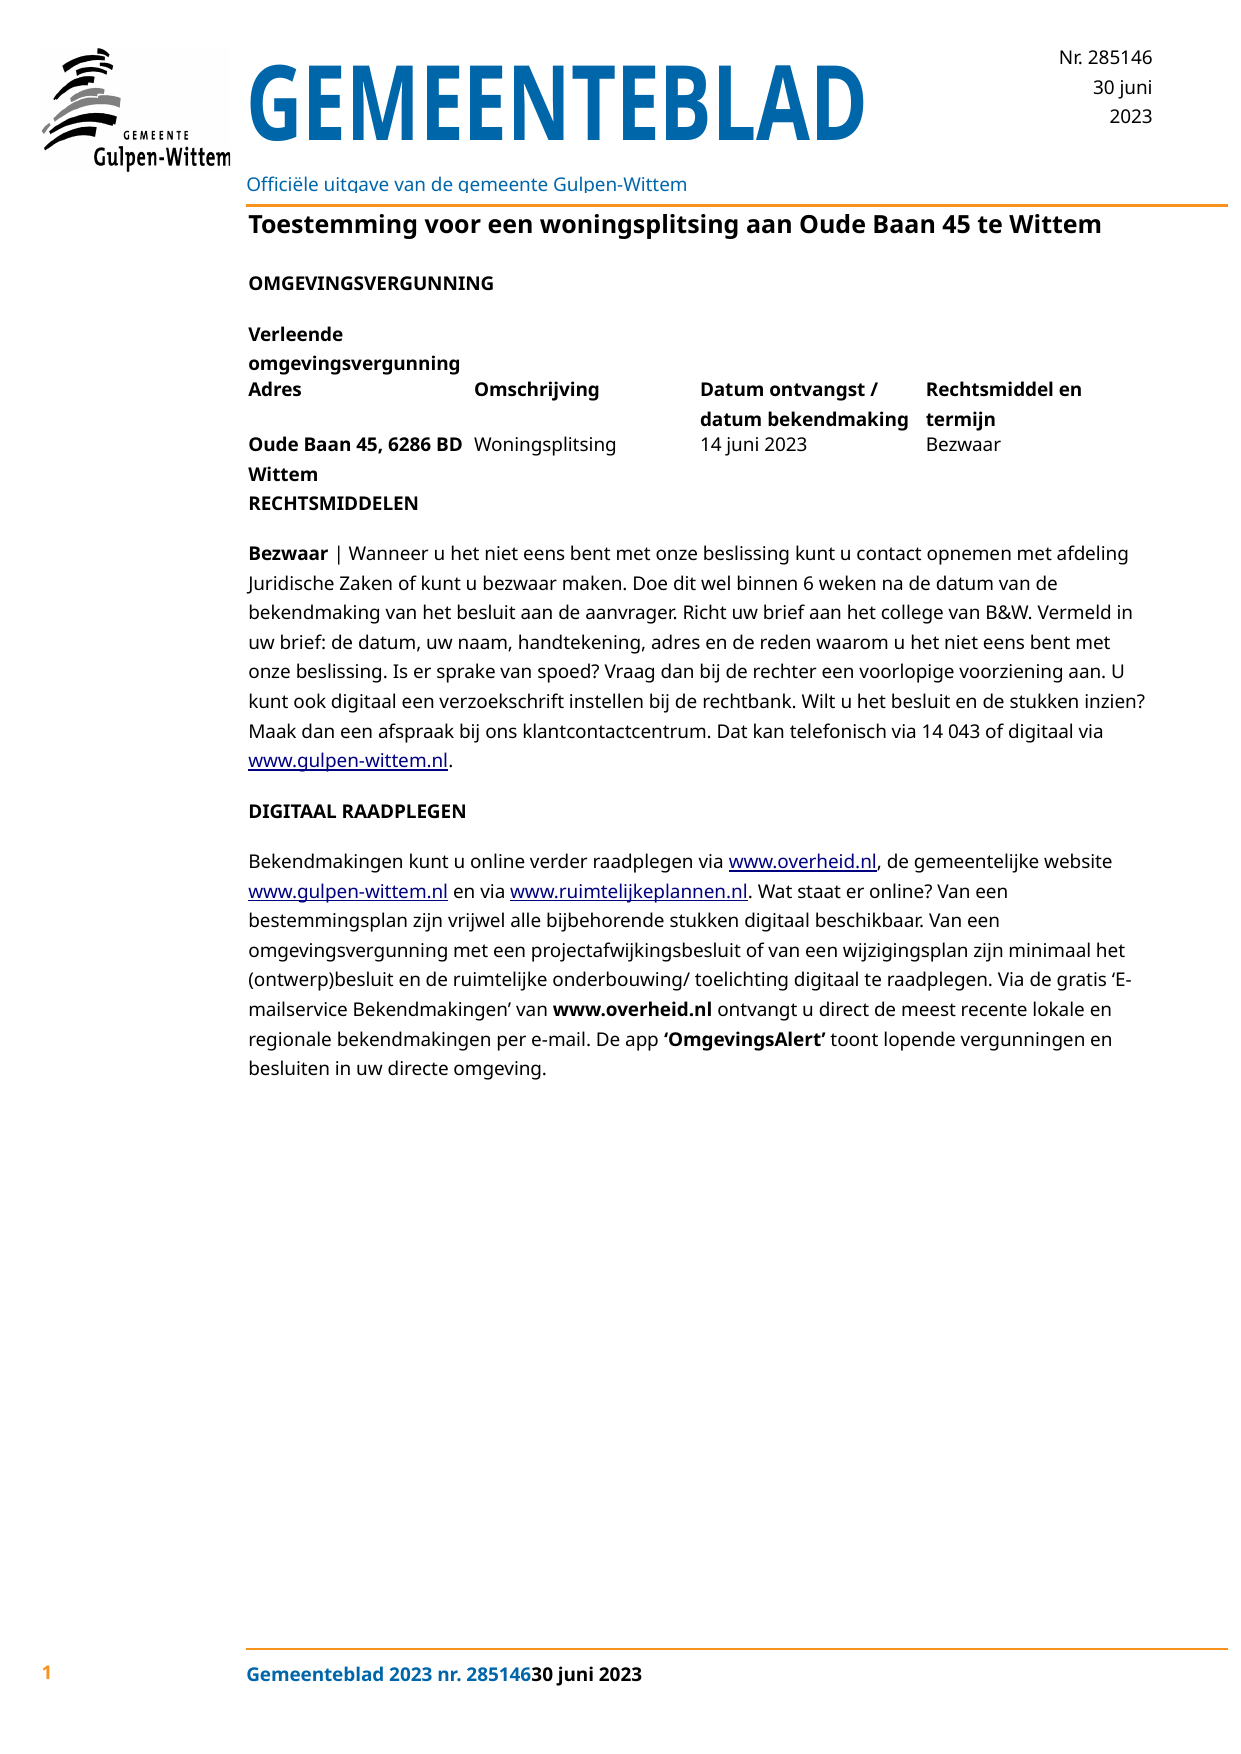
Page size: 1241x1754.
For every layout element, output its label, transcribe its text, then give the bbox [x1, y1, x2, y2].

picture [41, 47, 231, 172]
text DIGITAAL RAADPLEGEN [248, 798, 1152, 824]
table_header [926, 321, 1152, 376]
table_cell Datum ontvangst / datum bekendmaking [700, 376, 926, 431]
table_header [474, 321, 700, 376]
table_cell Oude Baan 45, 6286 BD Wittem [248, 431, 474, 487]
text Bekendmakingen kunt u online verder raadplegen via www.overheid.nl, de gemeentelijke website www.gulpen-wittem.nl en via www.ruimtelijkeplannen.nl. Wat staat er online? Van een bestemmingsplan zijn vrijwel alle bijbehorende stukken digitaal beschikbaar. Van een omgevingsvergunning met een projectafwijkingsbesluit of van een wijzigingsplan zijn minimaal het (ontwerp)besluit en de ruimtelijke onderbouwing/ toelichting digitaal te raadplegen. Via de gratis ‘E-mailservice Bekendmakingen’ van www.overheid.nl ontvangt u direct de meest recente lokale en regionale bekendmakingen per e-mail. De app ‘OmgevingsAlert’ toont lopende vergunningen en besluiten in uw directe omgeving. [248, 848, 1152, 1081]
table_cell Bezwaar [926, 431, 1152, 487]
table_cell Omschrijving [474, 376, 700, 431]
text RECHTSMIDDELEN [248, 490, 1152, 516]
table_header Verleende omgevingsvergunning [248, 321, 474, 376]
text Bezwaar | Wanneer u het niet eens bent met onze beslissing kunt u contact opnemen met afdeling Juridische Zaken of kunt u bezwaar maken. Doe dit wel binnen 6 weken na de datum van de bekendmaking van het besluit aan de aanvrager. Richt uw brief aan het college van B&W. Vermeld in uw brief: de datum, uw naam, handtekening, adres en de reden waarom u het niet eens bent met onze beslissing. Is er sprake van spoed? Vraag dan bij de rechter een voorlopige voorziening aan. U kunt ook digitaal een verzoekschrift instellen bij de rechtbank. Wilt u het besluit en de stukken inzien? Maak dan een afspraak bij ons klantcontactcentrum. Dat kan telefonisch via 14 043 of digitaal via www.gulpen-wittem.nl. [248, 540, 1152, 773]
text Toestemming voor een woningsplitsing aan Oude Baan 45 te Wittem [248, 207, 1152, 241]
table_header [700, 321, 926, 376]
text OMGEVINGSVERGUNNING [248, 270, 1152, 296]
table_cell Rechtsmiddel en termijn [926, 376, 1152, 431]
table_cell Woningsplitsing [474, 431, 700, 487]
table_cell Adres [248, 376, 474, 431]
table_cell 14 juni 2023 [700, 431, 926, 487]
